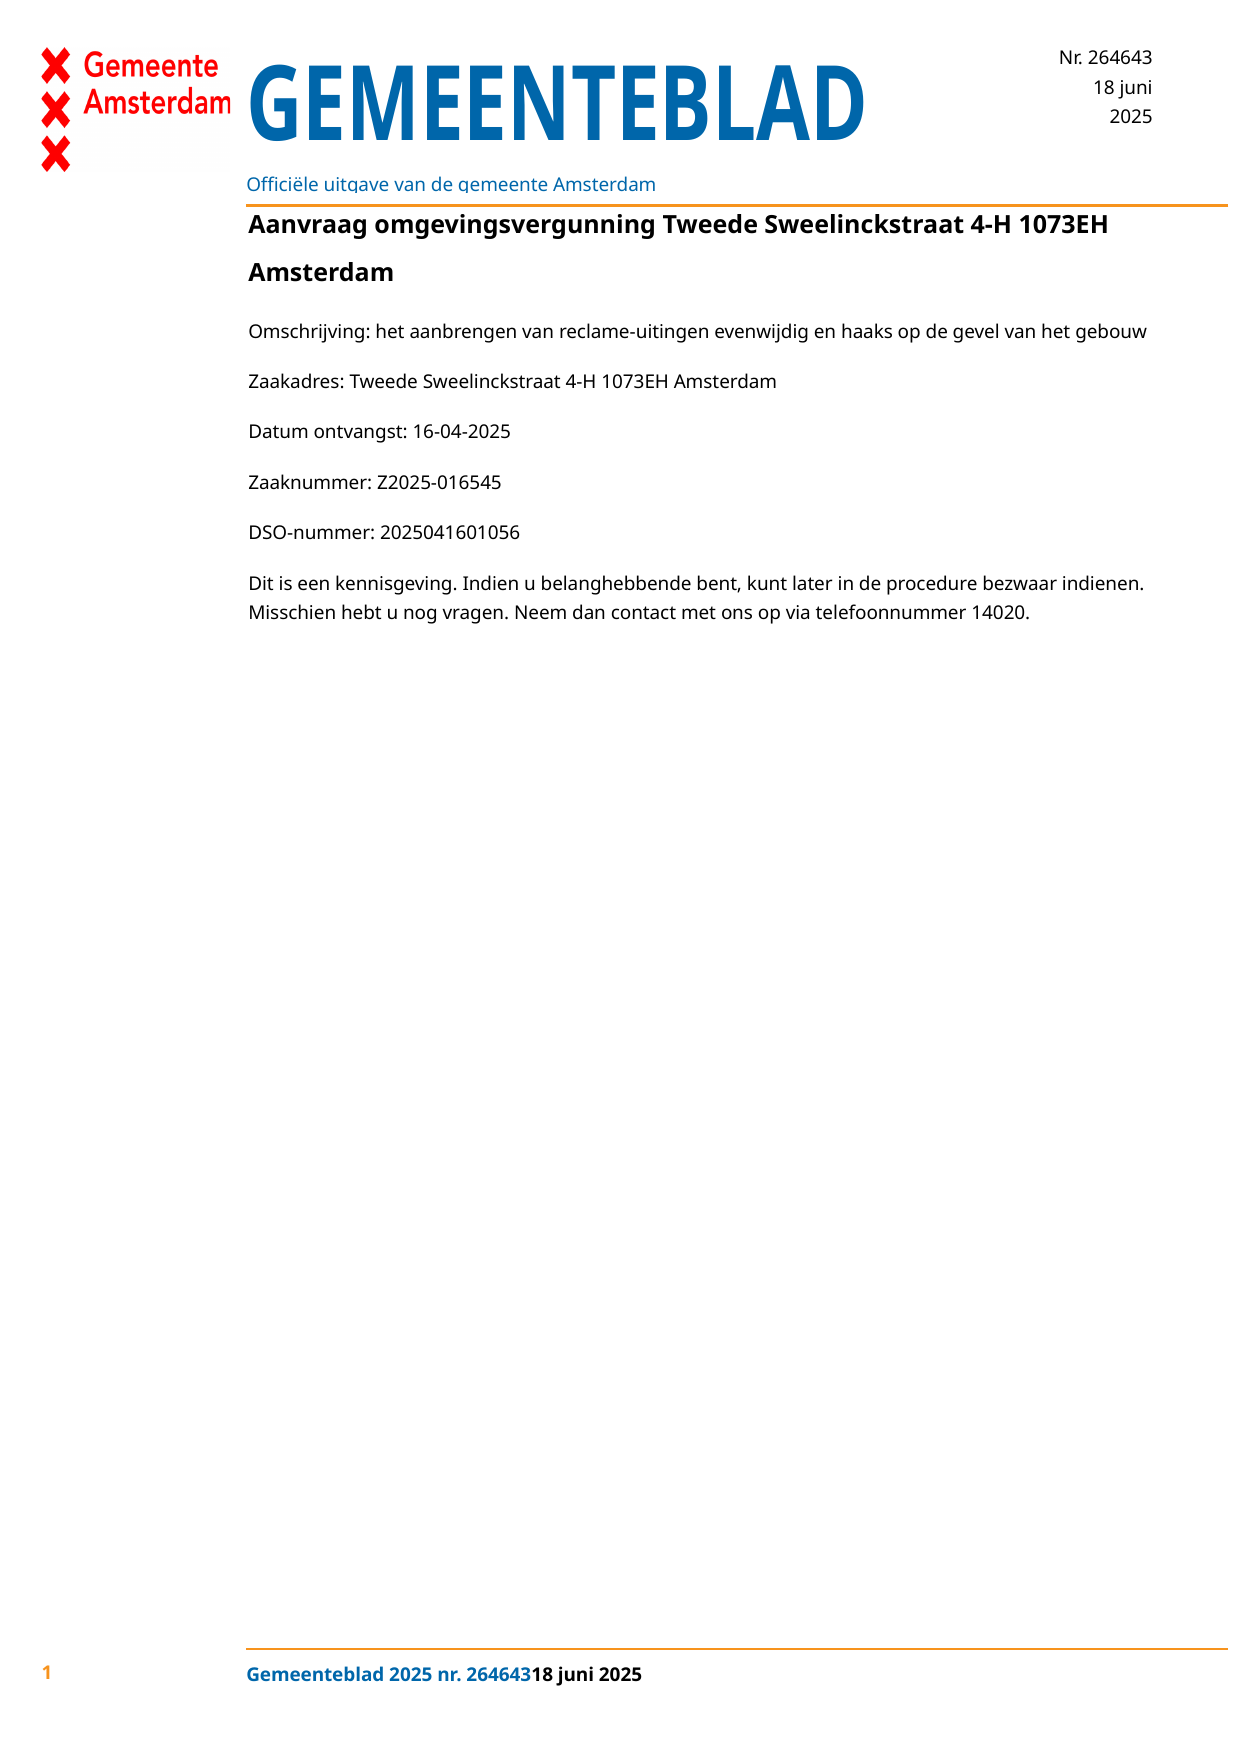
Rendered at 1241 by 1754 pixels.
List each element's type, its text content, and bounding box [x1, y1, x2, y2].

text Dit is een kennisgeving. Indien u belanghebbende bent, kunt later in de procedure bezwaar indienen. Misschien hebt u nog vragen. Neem dan contact met ons op via telefoonnummer 14020. [248, 570, 1152, 625]
text DSO-nummer: 2025041601056 [248, 519, 1152, 545]
text Datum ontvangst: 16-04-2025 [248, 419, 1152, 444]
text Aanvraag omgevingsvergunning Tweede Sweelinckstraat 4-H 1073EH Amsterdam [248, 207, 1152, 288]
text Omschrijving: het aanbrengen van reclame-uitingen evenwijdig en haaks op de gevel van het gebouw [248, 318, 1152, 344]
picture [41, 47, 231, 172]
text Zaakadres: Tweede Sweelinckstraat 4-H 1073EH Amsterdam [248, 368, 1152, 394]
text Zaaknummer: Z2025-016545 [248, 469, 1152, 495]
